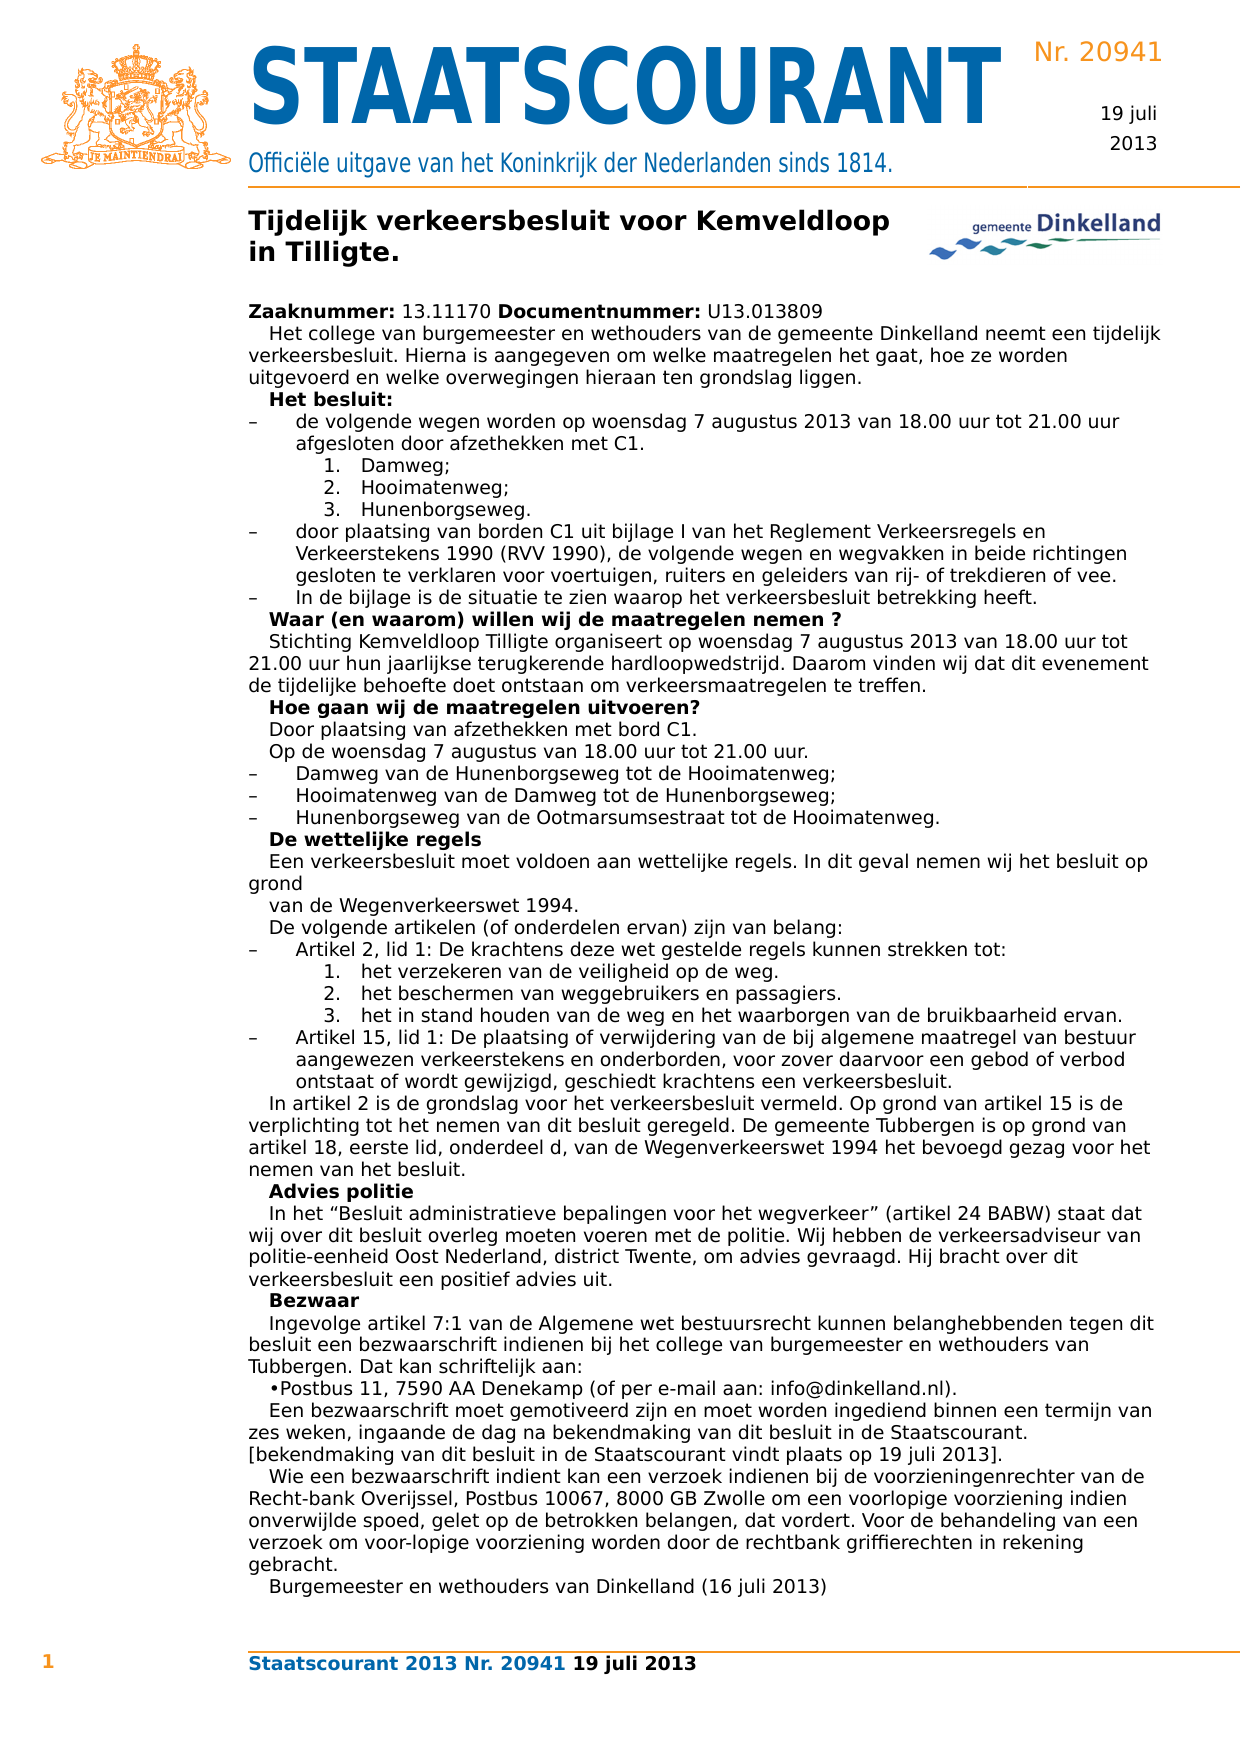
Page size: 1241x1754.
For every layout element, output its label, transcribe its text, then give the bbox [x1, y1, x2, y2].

text Ingevolge artikel 7:1 van de Algemene wet bestuursrecht kunnen belanghebbenden tegen dit besluit een bezwaarschrift indienen bij het college van burgemeester en wethouders van Tubbergen. Dat kan schriftelijk aan: [248, 1312, 1163, 1378]
subtitle Tijdelijk verkeersbesluit voor Kemveldloop in Tilligte. [248, 206, 1163, 268]
list de volgende wegen worden op woensdag 7 augustus 2013 van 18.00 uur tot 21.00 uur afgesloten door afzethekken met C1. [248, 411, 1163, 455]
list het beschermen van weggebruikers en passagiers. [323, 983, 1163, 1005]
list Hunenborgseweg. [323, 499, 1163, 521]
text Een verkeersbesluit moet voldoen aan wettelijke regels. In dit geval nemen wij het besluit op grond [248, 851, 1163, 895]
text Advies politie [248, 1181, 1163, 1202]
text De wettelijke regels [248, 829, 1163, 851]
list Artikel 2, lid 1: De krachtens deze wet gestelde regels kunnen strekken tot: [248, 939, 1163, 961]
text Burgemeester en wethouders van Dinkelland (16 juli 2013) [248, 1576, 1163, 1598]
text Stichting Kemveldloop Tilligte organiseert op woensdag 7 augustus 2013 van 18.00 uur tot 21.00 uur hun jaarlijkse terugkerende hardloopwedstrijd. Daarom vinden wij dat dit evenement de tijdelijke behoefte doet ontstaan om verkeersmaatregelen te treffen. [248, 631, 1163, 697]
list In de bijlage is de situatie te zien waarop het verkeersbesluit betrekking heeft. [248, 587, 1163, 609]
list Hooimatenweg; [323, 477, 1163, 499]
text In artikel 2 is de grondslag voor het verkeersbesluit vermeld. Op grond van artikel 15 is de verplichting tot het nemen van dit besluit geregeld. De gemeente Tubbergen is op grond van artikel 18, eerste lid, onderdeel d, van de Wegenverkeerswet 1994 het bevoegd gezag voor het nemen van het besluit. [248, 1093, 1163, 1181]
text Zaaknummer: 13.11170 Documentnummer: U13.013809 [248, 301, 1163, 323]
text Het college van burgemeester en wethouders van de gemeente Dinkelland neemt een tijdelijk verkeersbesluit. Hierna is aangegeven om welke maatregelen het gaat, hoe ze worden uitgevoerd en welke overwegingen hieraan ten grondslag liggen. [248, 323, 1163, 389]
text Op de woensdag 7 augustus van 18.00 uur tot 21.00 uur. [248, 741, 1163, 763]
text De volgende artikelen (of onderdelen ervan) zijn van belang: [248, 917, 1163, 939]
list Hunenborgseweg van de Ootmarsumsestraat tot de Hooimatenweg. [248, 807, 1163, 829]
list Damweg; [323, 455, 1163, 477]
list door plaatsing van borden C1 uit bijlage I van het Reglement Verkeersregels en Verkeerstekens 1990 (RVV 1990), de volgende wegen en wegvakken in beide richtingen gesloten te verklaren voor voertuigen, ruiters en geleiders van rij- of trekdieren of vee. [248, 521, 1163, 587]
list het in stand houden van de weg en het waarborgen van de bruikbaarheid ervan. [323, 1005, 1163, 1027]
text Wie een bezwaarschrift indient kan een verzoek indienen bij de voorzieningenrechter van de Recht-bank Overijssel, Postbus 10067, 8000 GB Zwolle om een voorlopige voorziening indien onverwijlde spoed, gelet op de betrokken belangen, dat vordert. Voor de behandeling van een verzoek om voor-lopige voorziening worden door de rechtbank griffierechten in rekening gebracht. [248, 1466, 1163, 1576]
text Door plaatsing van afzethekken met bord C1. [248, 719, 1163, 741]
text •Postbus 11, 7590 AA Denekamp (of per e-mail aan: info@dinkelland.nl). [248, 1378, 1163, 1400]
text In het “Besluit administratieve bepalingen voor het wegverkeer” (artikel 24 BABW) staat dat wij over dit besluit overleg moeten voeren met de politie. Wij hebben de verkeersadviseur van politie-eenheid Oost Nederland, district Twente, om advies gevraagd. Hij bracht over dit verkeersbesluit een positief advies uit. [248, 1202, 1163, 1290]
text Hoe gaan wij de maatregelen uitvoeren? [248, 697, 1163, 719]
list het verzekeren van de veiligheid op de weg. [323, 961, 1163, 983]
list Artikel 15, lid 1: De plaatsing of verwijdering van de bij algemene maatregel van bestuur aangewezen verkeerstekens en onderborden, voor zover daarvoor een gebod of verbod ontstaat of wordt gewijzigd, geschiedt krachtens een verkeersbesluit. [248, 1027, 1163, 1093]
text Waar (en waarom) willen wij de maatregelen nemen ? [248, 609, 1163, 631]
text Het besluit: [248, 389, 1163, 411]
text van de Wegenverkeerswet 1994. [248, 895, 1163, 917]
picture [927, 205, 1164, 265]
list Damweg van de Hunenborgseweg tot de Hooimatenweg; [248, 763, 1163, 785]
text Een bezwaarschrift moet gemotiveerd zijn en moet worden ingediend binnen een termijn van zes weken, ingaande de dag na bekendmaking van dit besluit in de Staatscourant. [bekendmaking van dit besluit in de Staatscourant vindt plaats op 19 juli 2013]. [248, 1400, 1163, 1466]
text Bezwaar [248, 1290, 1163, 1312]
picture [41, 44, 231, 169]
list Hooimatenweg van de Damweg tot de Hunenborgseweg; [248, 785, 1163, 807]
